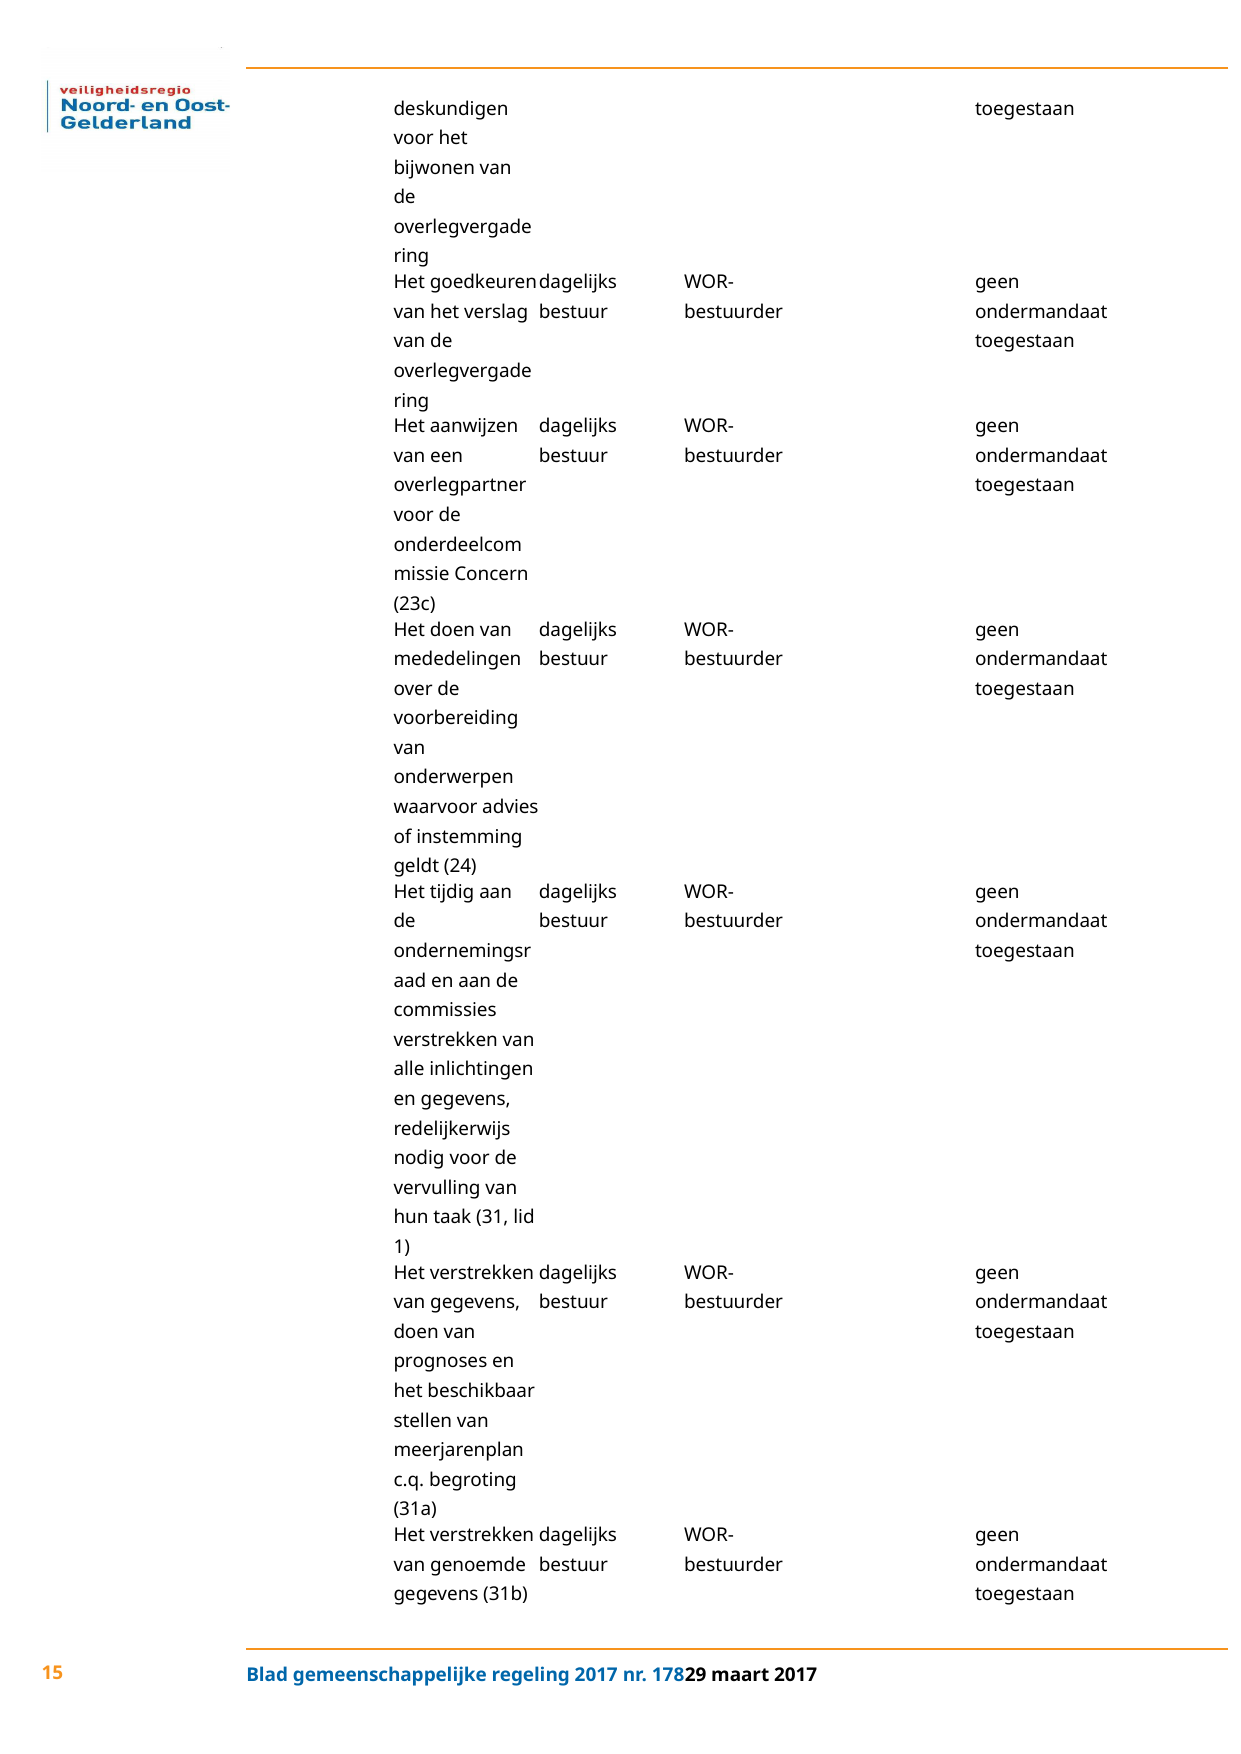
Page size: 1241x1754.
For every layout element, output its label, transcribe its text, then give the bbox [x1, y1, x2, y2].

table_cell geen ondermandaat toegestaan [975, 616, 1152, 878]
table_cell geen ondermandaat toegestaan [975, 413, 1152, 616]
table_cell [829, 269, 975, 412]
table_cell Het verstrekken van gegevens, doen van prognoses en het beschikbaar stellen van meerjarenplan c.q. begroting (31a) [393, 1259, 539, 1521]
table_cell dagelijks bestuur [539, 1259, 684, 1521]
table_cell Het doen van mededelingen over de voorbereiding van onderwerpen waarvoor advies of instemming geldt (24) [393, 616, 539, 878]
table_cell [248, 1521, 393, 1606]
table_cell geen ondermandaat toegestaan [975, 269, 1152, 412]
table_cell WOR-bestuurder [684, 1259, 829, 1521]
table_cell deskundigen voor het bijwonen van de overlegvergadering [393, 95, 539, 268]
table_cell dagelijks bestuur [539, 413, 684, 616]
table_cell [829, 413, 975, 616]
table_cell [248, 413, 393, 616]
table_cell dagelijks bestuur [539, 616, 684, 878]
table_cell WOR-bestuurder [684, 878, 829, 1259]
table_cell Het goedkeuren van het verslag van de overlegvergadering [393, 269, 539, 412]
table_cell [829, 1521, 975, 1606]
table_cell WOR-bestuurder [684, 616, 829, 878]
picture [41, 47, 231, 172]
table_cell dagelijks bestuur [539, 878, 684, 1259]
table_cell [248, 95, 393, 268]
table_cell toegestaan [975, 95, 1152, 268]
table_cell Het tijdig aan de ondernemingsraad en aan de commissies verstrekken van alle inlichtingen en gegevens, redelijkerwijs nodig voor de vervulling van hun taak (31, lid 1) [393, 878, 539, 1259]
table_cell [829, 878, 975, 1259]
table_cell WOR-bestuurder [684, 1521, 829, 1606]
table_cell WOR-bestuurder [684, 413, 829, 616]
table_cell Het aanwijzen van een overlegpartner voor de onderdeelcommissie Concern (23c) [393, 413, 539, 616]
table_cell [248, 269, 393, 412]
table_cell geen ondermandaat toegestaan [975, 1521, 1152, 1606]
table_cell Het verstrekken van genoemde gegevens (31b) [393, 1521, 539, 1606]
table_cell dagelijks bestuur [539, 269, 684, 412]
table_cell [829, 616, 975, 878]
table_cell geen ondermandaat toegestaan [975, 878, 1152, 1259]
table_cell [684, 95, 829, 268]
table_cell [829, 1259, 975, 1521]
table_cell [248, 878, 393, 1259]
table_cell WOR-bestuurder [684, 269, 829, 412]
table_cell [248, 1259, 393, 1521]
table_cell [539, 95, 684, 268]
table_cell [829, 95, 975, 268]
table_cell dagelijks bestuur [539, 1521, 684, 1606]
table_cell [248, 616, 393, 878]
table_cell geen ondermandaat toegestaan [975, 1259, 1152, 1521]
